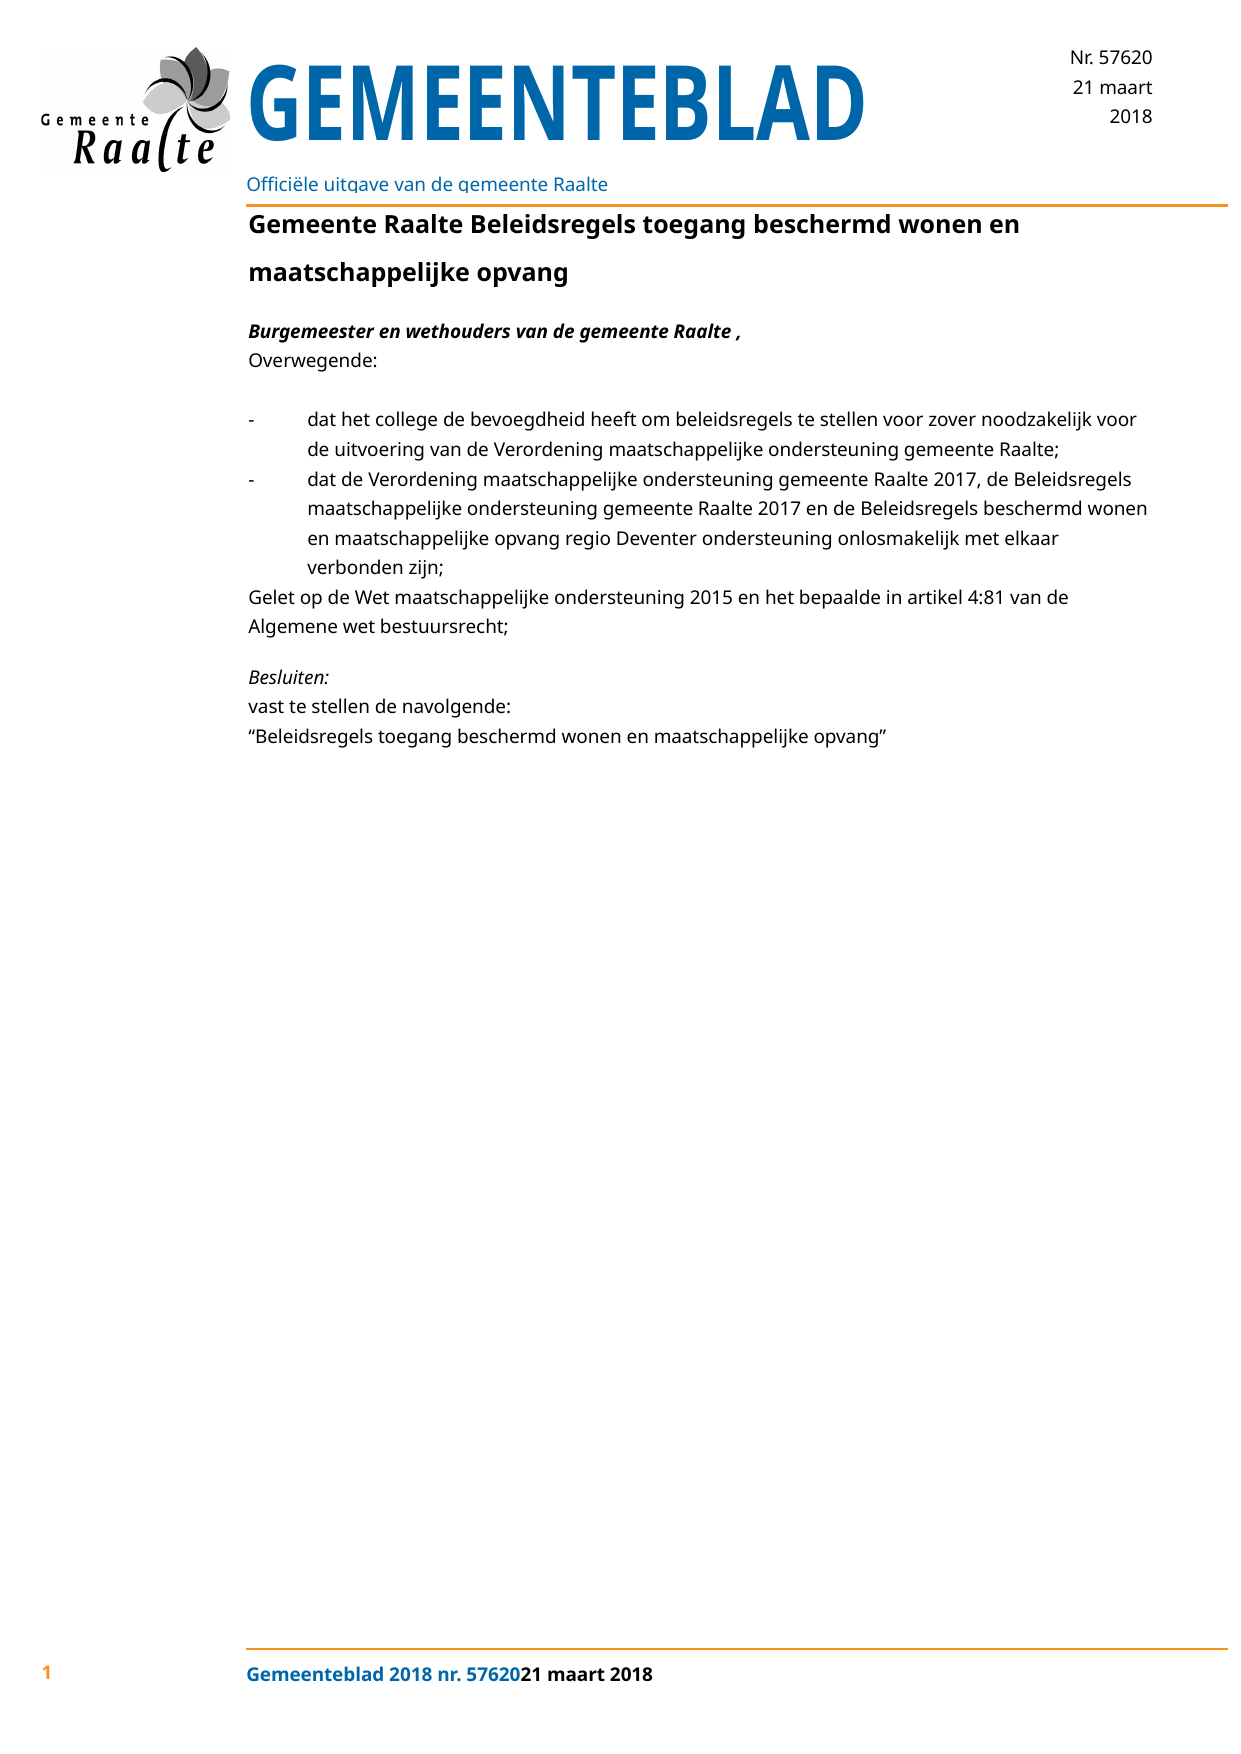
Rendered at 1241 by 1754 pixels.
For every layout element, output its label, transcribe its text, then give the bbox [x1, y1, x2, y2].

text Gelet op de Wet maatschappelijke ondersteuning 2015 en het bepaalde in artikel 4:81 van de Algemene wet bestuursrecht; [248, 584, 1152, 639]
picture [41, 47, 231, 172]
text Burgemeester en wethouders van de gemeente Raalte , [248, 318, 1152, 344]
text “Beleidsregels toegang beschermd wonen en maatschappelijke opvang” [248, 723, 1152, 749]
list dat het college de bevoegdheid heeft om beleidsregels te stellen voor zover noodzakelijk voor de uitvoering van de Verordening maatschappelijke ondersteuning gemeente Raalte; [248, 407, 1152, 462]
text vast te stellen de navolgende: [248, 694, 1152, 719]
list dat de Verordening maatschappelijke ondersteuning gemeente Raalte 2017, de Beleidsregels maatschappelijke ondersteuning gemeente Raalte 2017 en de Beleidsregels beschermd wonen en maatschappelijke opvang regio Deventer ondersteuning onlosmakelijk met elkaar verbonden zijn; [248, 466, 1152, 580]
text Besluiten: [248, 664, 1152, 690]
text Gemeente Raalte Beleidsregels toegang beschermd wonen en maatschappelijke opvang [248, 207, 1152, 288]
text Overwegende: [248, 347, 1152, 373]
